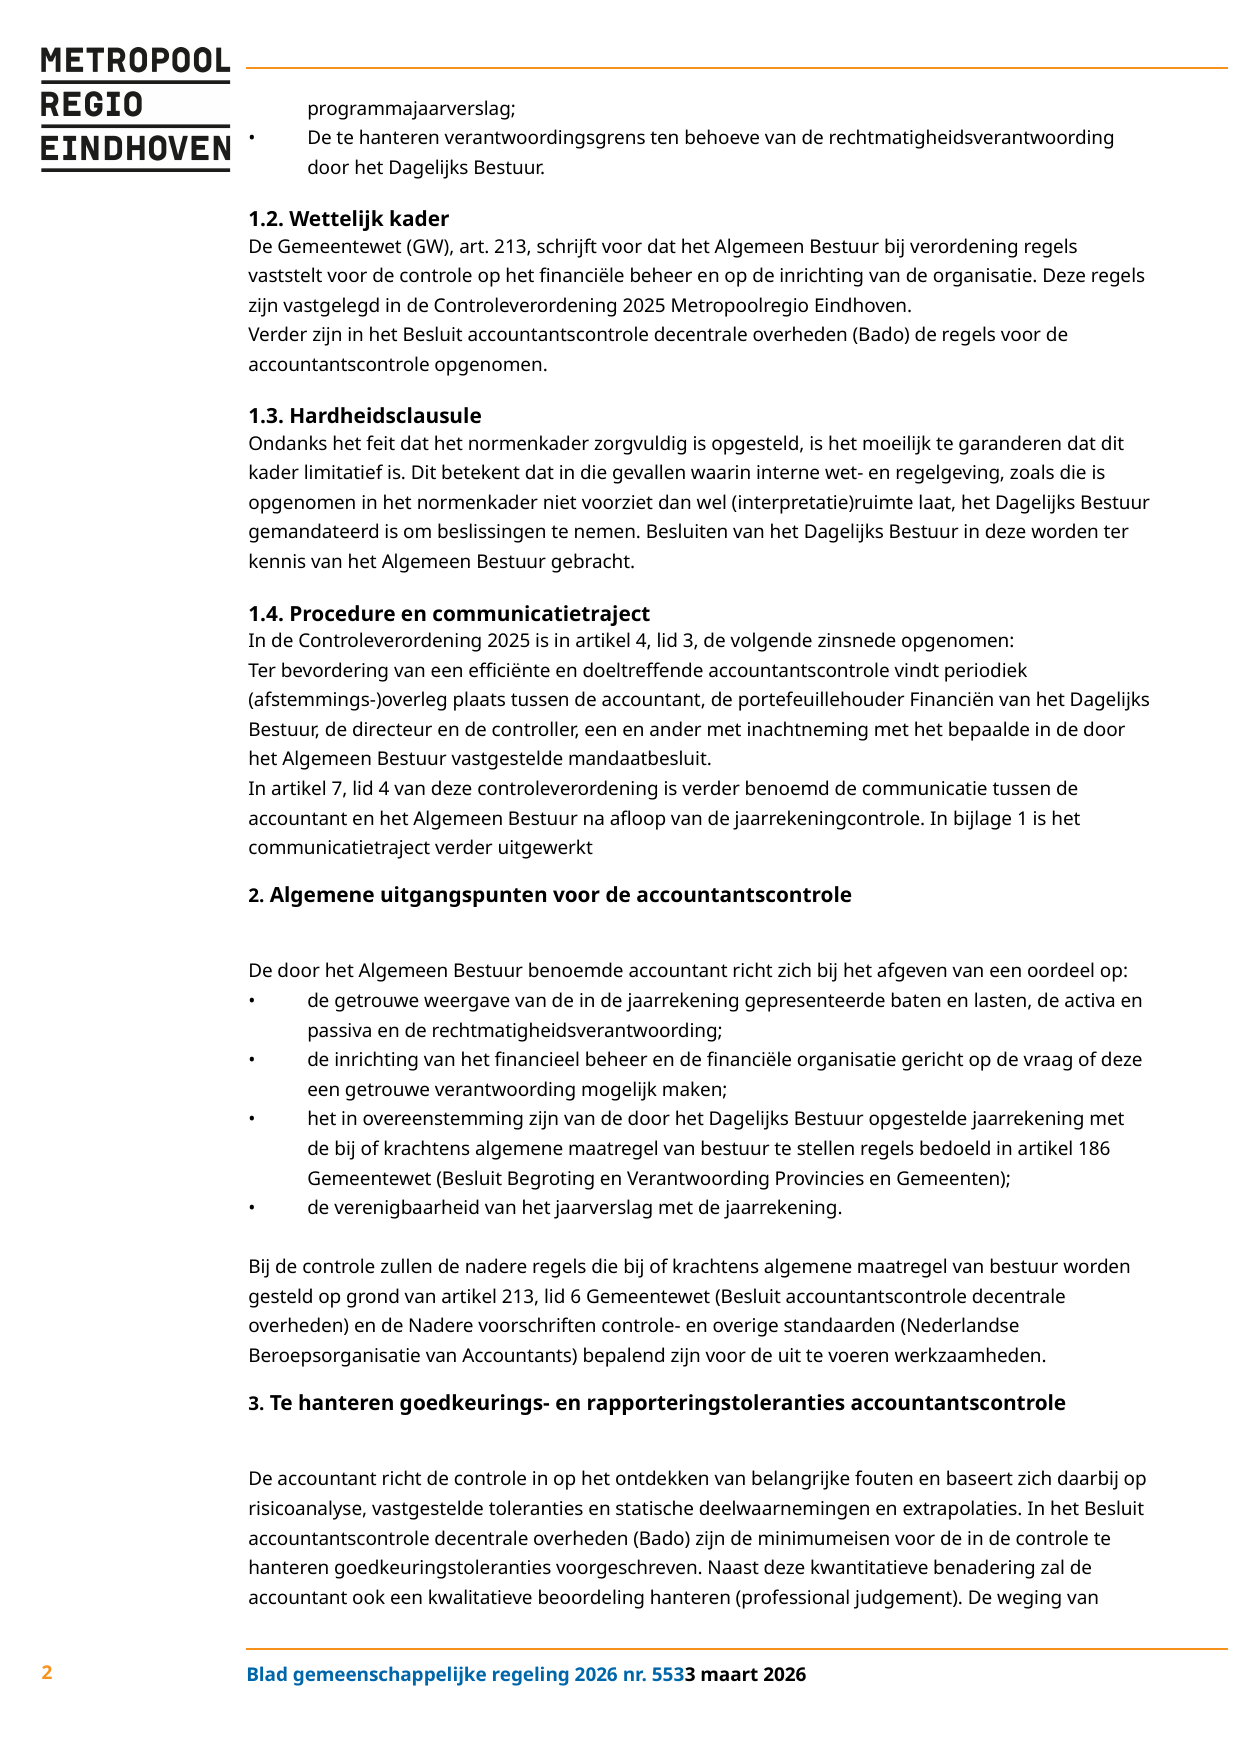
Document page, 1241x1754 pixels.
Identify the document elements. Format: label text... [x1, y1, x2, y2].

list programmajaarverslag; [248, 95, 1152, 121]
text Bij de controle zullen de nadere regels die bij of krachtens algemene maatregel van bestuur worden gesteld op grond van artikel 213, lid 6 Gemeentewet (Besluit accountantscontrole decentrale overheden) en de Nadere voorschriften controle- en overige standaarden (Nederlandse Beroepsorganisatie van Accountants) bepalend zijn voor de uit te voeren werkzaamheden. [248, 1253, 1152, 1368]
text 1.3. Hardheidsclausule [248, 402, 1152, 430]
text Ter bevordering van een efficiënte en doeltreffende accountantscontrole vindt periodiek (afstemmings-)overleg plaats tussen de accountant, de portefeuillehouder Financiën van het Dagelijks Bestuur, de directeur en de controller, een en ander met inachtneming met het bepaalde in de door het Algemeen Bestuur vastgestelde mandaatbesluit. [248, 657, 1152, 771]
list de getrouwe weergave van de in de jaarrekening gepresenteerde baten en lasten, de activa en passiva en de rechtmatigheidsverantwoording; [248, 987, 1152, 1042]
text De door het Algemeen Bestuur benoemde accountant richt zich bij het afgeven van een oordeel op: [248, 958, 1152, 983]
list de verenigbaarheid van het jaarverslag met de jaarrekening. [248, 1194, 1152, 1220]
text 1.2. Wettelijk kader [248, 204, 1152, 233]
text 3. Te hanteren goedkeurings- en rapporteringstoleranties accountantscontrole [248, 1388, 1152, 1416]
text 1.4. Procedure en communicatietraject [248, 599, 1152, 627]
text De accountant richt de controle in op het ontdekken van belangrijke fouten en baseert zich daarbij op risicoanalyse, vastgestelde toleranties en statische deelwaarnemingen en extrapolaties. In het Besluit accountantscontrole decentrale overheden (Bado) zijn de minimumeisen voor de in de controle te hanteren goedkeuringstoleranties voorgeschreven. Naast deze kwantitatieve benadering zal de accountant ook een kwalitatieve beoordeling hanteren (professional judgement). De weging van [248, 1466, 1152, 1609]
list de inrichting van het financieel beheer en de financiële organisatie gericht op de vraag of deze een getrouwe verantwoording mogelijk maken; [248, 1046, 1152, 1102]
text De Gemeentewet (GW), art. 213, schrijft voor dat het Algemeen Bestuur bij verordening regels vaststelt voor de controle op het financiële beheer en op de inrichting van de organisatie. Deze regels zijn vastgelegd in de Controleverordening 2025 Metropoolregio Eindhoven. [248, 233, 1152, 318]
text Ondanks het feit dat het normenkader zorgvuldig is opgesteld, is het moeilijk te garanderen dat dit kader limitatief is. Dit betekent dat in die gevallen waarin interne wet- en regelgeving, zoals die is opgenomen in het normenkader niet voorziet dan wel (interpretatie)ruimte laat, het Dagelijks Bestuur gemandateerd is om beslissingen te nemen. Besluiten van het Dagelijks Bestuur in deze worden ter kennis van het Algemeen Bestuur gebracht. [248, 430, 1152, 574]
picture [41, 47, 231, 172]
text 2. Algemene uitgangspunten voor de accountantscontrole [248, 880, 1152, 908]
list De te hanteren verantwoordingsgrens ten behoeve van de rechtmatigheidsverantwoording door het Dagelijks Bestuur. [248, 124, 1152, 180]
text In artikel 7, lid 4 van deze controleverordening is verder benoemd de communicatie tussen de accountant en het Algemeen Bestuur na afloop van de jaarrekeningcontrole. In bijlage 1 is het communicatietraject verder uitgewerkt [248, 775, 1152, 860]
text In de Controleverordening 2025 is in artikel 4, lid 3, de volgende zinsnede opgenomen: [248, 627, 1152, 653]
text Verder zijn in het Besluit accountantscontrole decentrale overheden (Bado) de regels voor de accountantscontrole opgenomen. [248, 322, 1152, 377]
list het in overeenstemming zijn van de door het Dagelijks Bestuur opgestelde jaarrekening met de bij of krachtens algemene maatregel van bestuur te stellen regels bedoeld in artikel 186 Gemeentewet (Besluit Begroting en Verantwoording Provincies en Gemeenten); [248, 1106, 1152, 1190]
